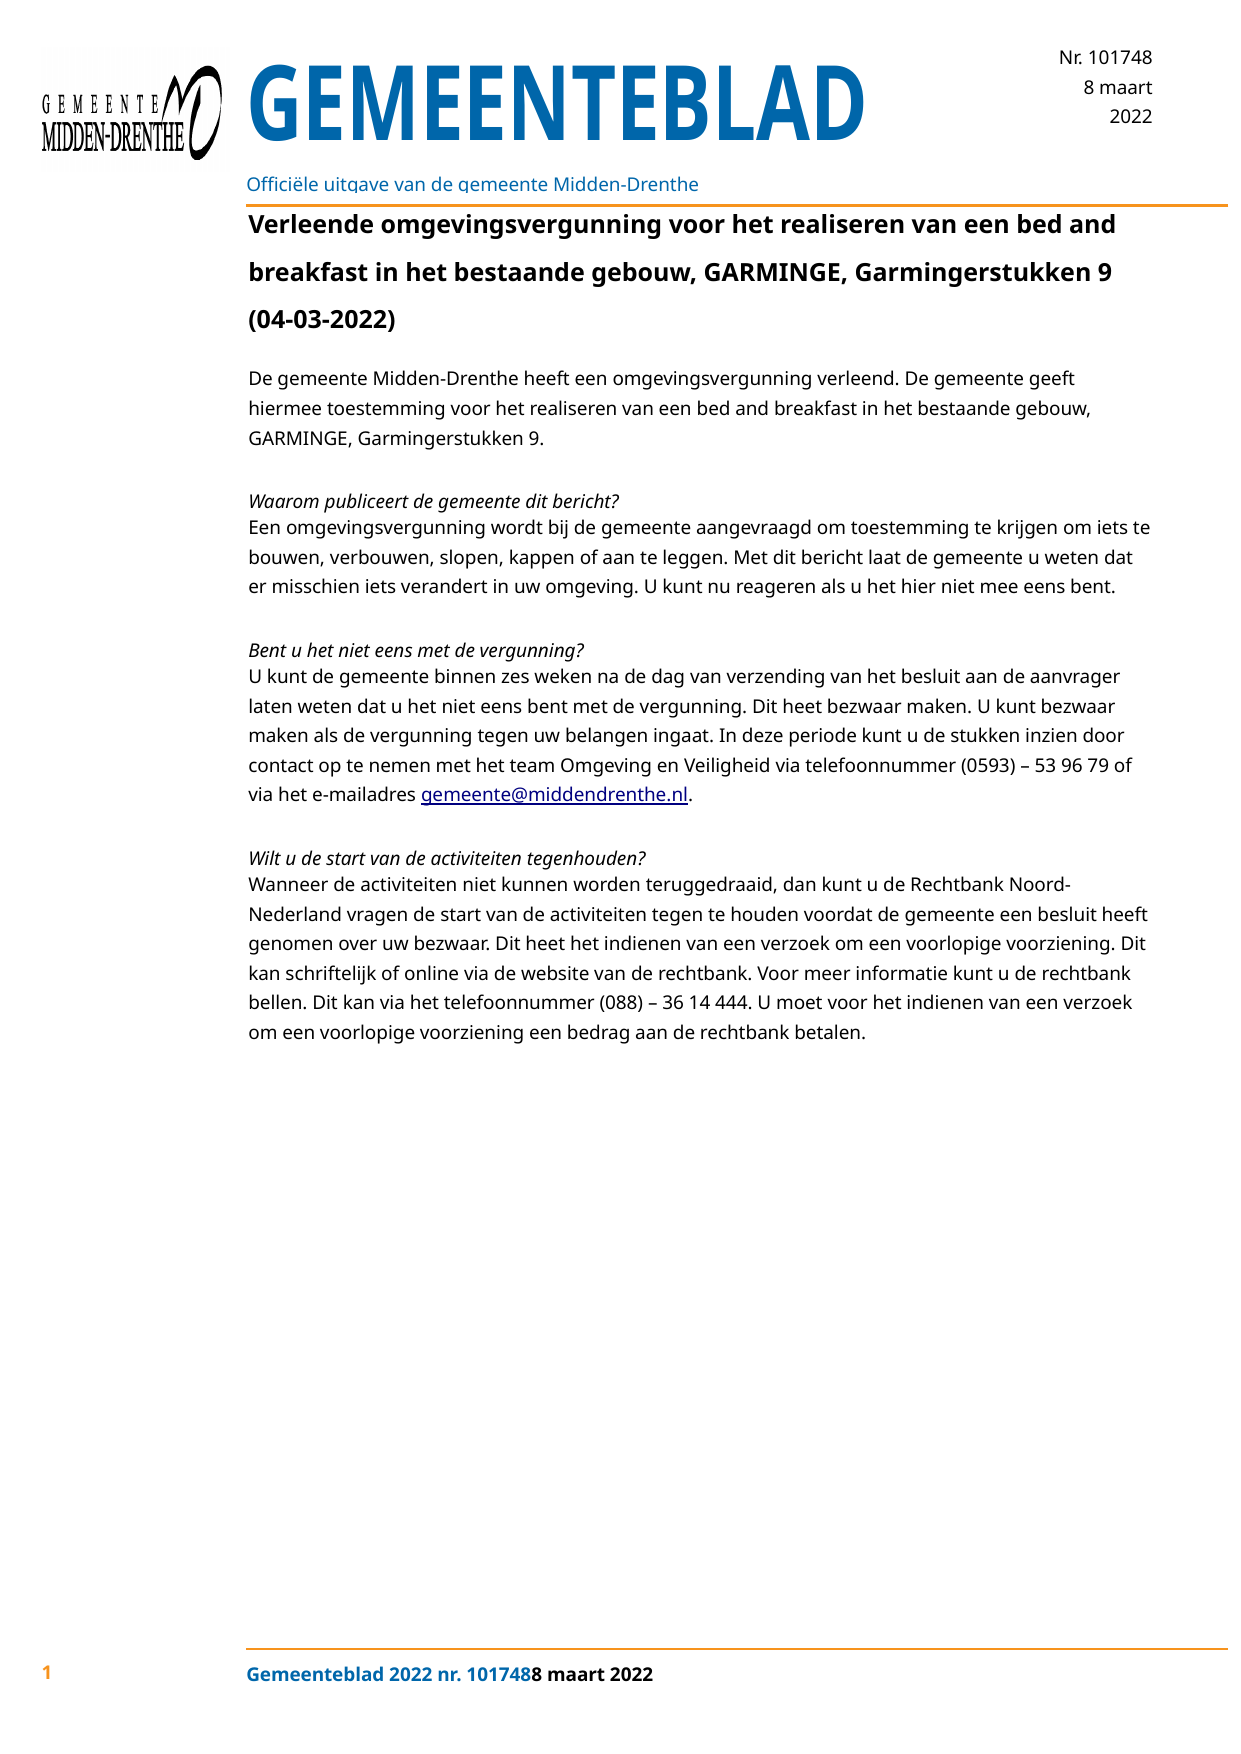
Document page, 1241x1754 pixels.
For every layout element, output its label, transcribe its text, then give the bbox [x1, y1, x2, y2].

text De gemeente Midden-Drenthe heeft een omgevingsvergunning verleend. De gemeente geeft hiermee toestemming voor het realiseren van een bed and breakfast in het bestaande gebouw, GARMINGE, Garmingerstukken 9. [248, 366, 1152, 450]
text Een omgevingsvergunning wordt bij de gemeente aangevraagd om toestemming te krijgen om iets te bouwen, verbouwen, slopen, kappen of aan te leggen. Met dit bericht laat de gemeente u weten dat er misschien iets verandert in uw omgeving. U kunt nu reageren als u het hier niet mee eens bent. [248, 514, 1152, 599]
text Bent u het niet eens met de vergunning? [248, 637, 1152, 663]
picture [41, 47, 231, 172]
text Verleende omgevingsvergunning voor het realiseren van een bed and breakfast in het bestaande gebouw, GARMINGE, Garmingerstukken 9 (04-03-2022) [248, 207, 1152, 336]
text Waarom publiceert de gemeente dit bericht? [248, 489, 1152, 514]
text Wilt u de start van de activiteiten tegenhouden? [248, 846, 1152, 871]
text Wanneer de activiteiten niet kunnen worden teruggedraaid, dan kunt u de Rechtbank Noord-Nederland vragen de start van de activiteiten tegen te houden voordat de gemeente een besluit heeft genomen over uw bezwaar. Dit heet het indienen van een verzoek om een voorlopige voorziening. Dit kan schriftelijk of online via de website van de rechtbank. Voor meer informatie kunt u de rechtbank bellen. Dit kan via het telefoonnummer (088) – 36 14 444. U moet voor het indienen van een verzoek om een voorlopige voorziening een bedrag aan de rechtbank betalen. [248, 871, 1152, 1045]
text U kunt de gemeente binnen zes weken na de dag van verzending van het besluit aan de aanvrager laten weten dat u het niet eens bent met de vergunning. Dit heet bezwaar maken. U kunt bezwaar maken als de vergunning tegen uw belangen ingaat. In deze periode kunt u de stukken inzien door contact op te nemen met het team Omgeving en Veiligheid via telefoonnummer (0593) – 53 96 79 of via het e-mailadres gemeente@middendrenthe.nl. [248, 663, 1152, 807]
